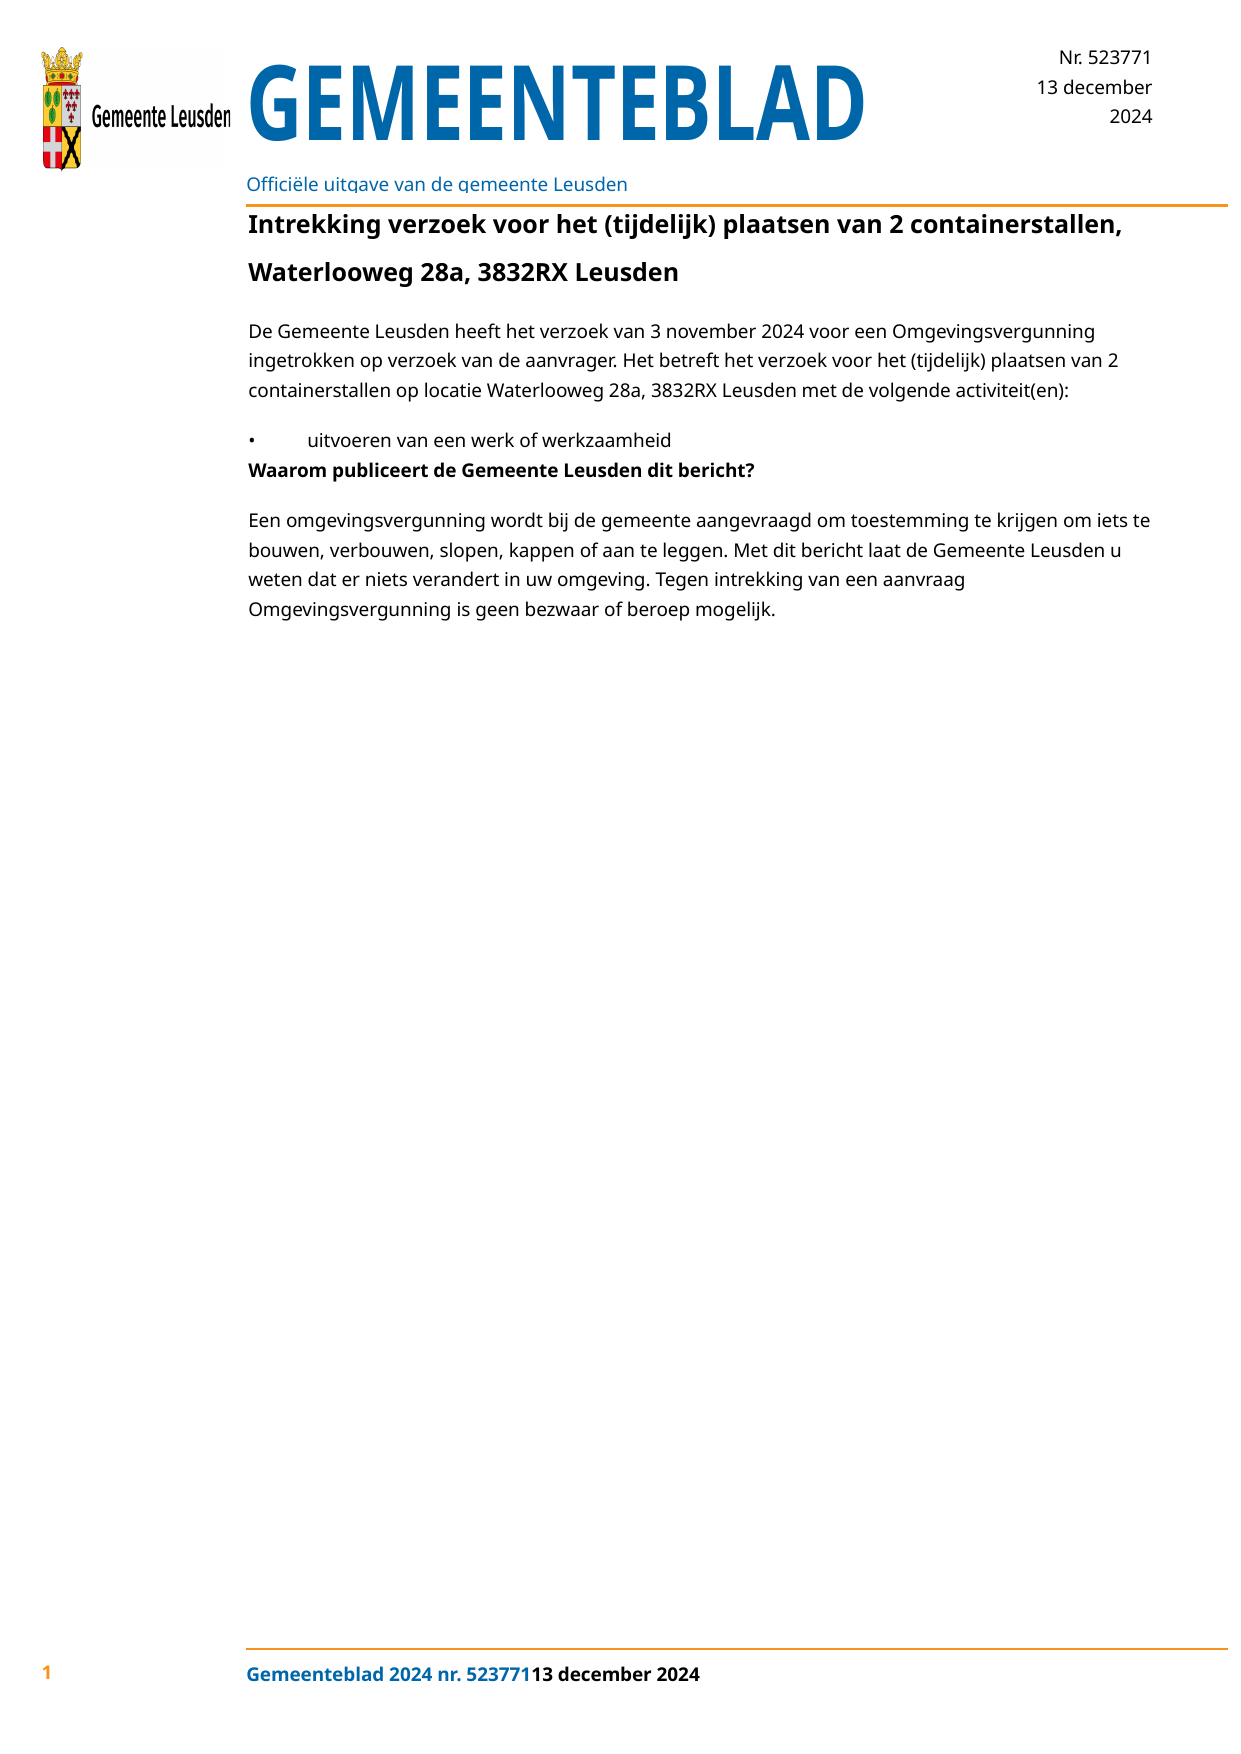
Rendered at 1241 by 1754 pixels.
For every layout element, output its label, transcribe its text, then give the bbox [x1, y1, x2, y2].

text Waarom publiceert de Gemeente Leusden dit bericht? [248, 457, 1152, 483]
text Intrekking verzoek voor het (tijdelijk) plaatsen van 2 containerstallen, Waterlooweg 28a, 3832RX Leusden [248, 207, 1152, 288]
list uitvoeren van een werk of werkzaamheid [248, 427, 1152, 453]
picture [41, 47, 231, 172]
text De Gemeente Leusden heeft het verzoek van 3 november 2024 voor een Omgevingsvergunning ingetrokken op verzoek van de aanvrager. Het betreft het verzoek voor het (tijdelijk) plaatsen van 2 containerstallen op locatie Waterlooweg 28a, 3832RX Leusden met de volgende activiteit(en): [248, 318, 1152, 403]
text Een omgevingsvergunning wordt bij de gemeente aangevraagd om toestemming te krijgen om iets te bouwen, verbouwen, slopen, kappen of aan te leggen. Met dit bericht laat de Gemeente Leusden u weten dat er niets verandert in uw omgeving. Tegen intrekking van een aanvraag Omgevingsvergunning is geen bezwaar of beroep mogelijk. [248, 507, 1152, 622]
